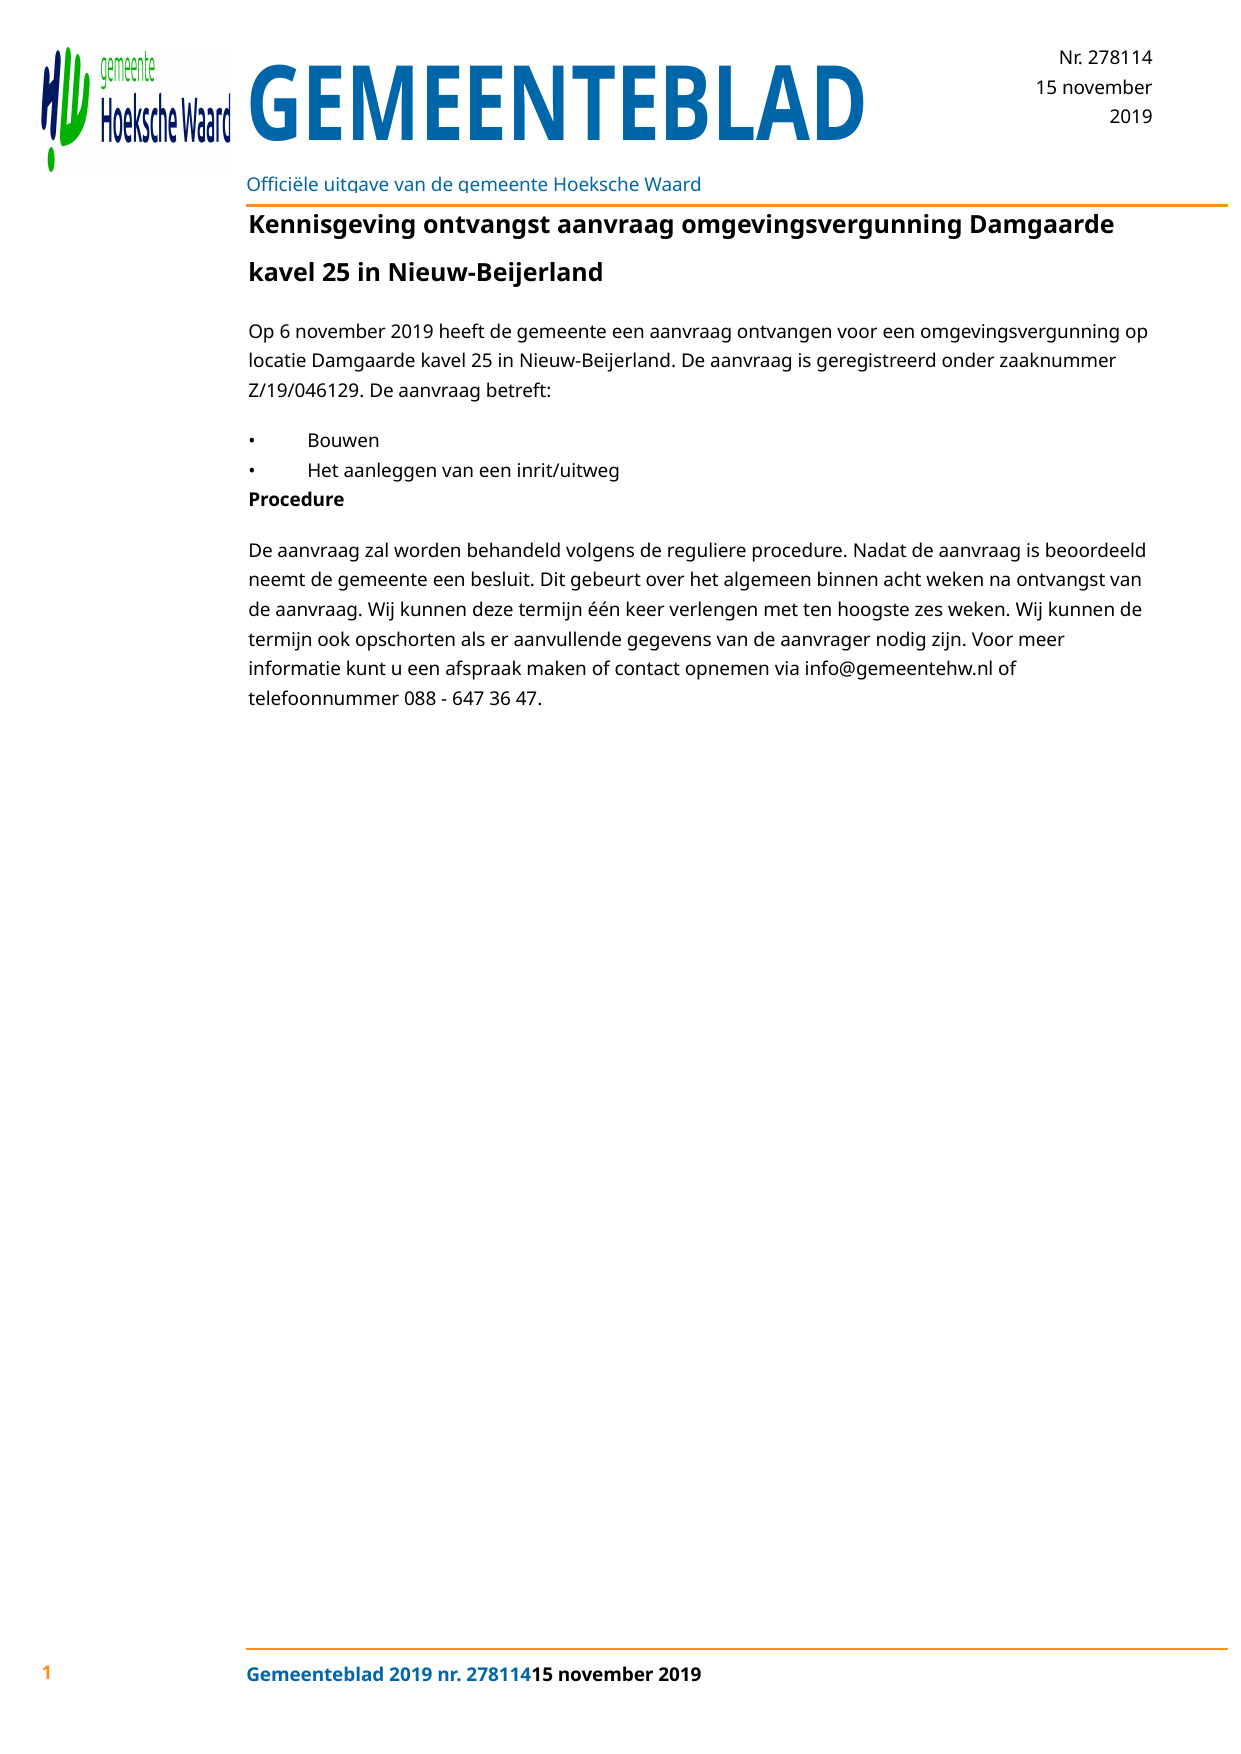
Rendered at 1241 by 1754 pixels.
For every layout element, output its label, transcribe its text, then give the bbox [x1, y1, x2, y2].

text Kennisgeving ontvangst aanvraag omgevingsvergunning Damgaarde kavel 25 in Nieuw-Beijerland [248, 207, 1152, 288]
text Op 6 november 2019 heeft de gemeente een aanvraag ontvangen voor een omgevingsvergunning op locatie Damgaarde kavel 25 in Nieuw-Beijerland. De aanvraag is geregistreerd onder zaaknummer Z/19/046129. De aanvraag betreft: [248, 318, 1152, 403]
list Het aanleggen van een inrit/uitweg [248, 457, 1152, 483]
picture [41, 47, 231, 172]
text Procedure [248, 487, 1152, 512]
text De aanvraag zal worden behandeld volgens de reguliere procedure. Nadat de aanvraag is beoordeeld neemt de gemeente een besluit. Dit gebeurt over het algemeen binnen acht weken na ontvangst van de aanvraag. Wij kunnen deze termijn één keer verlengen met ten hoogste zes weken. Wij kunnen de termijn ook opschorten als er aanvullende gegevens van de aanvrager nodig zijn. Voor meer informatie kunt u een afspraak maken of contact opnemen via info@gemeentehw.nl of telefoonnummer 088 - 647 36 47. [248, 537, 1152, 711]
list Bouwen [248, 427, 1152, 453]
